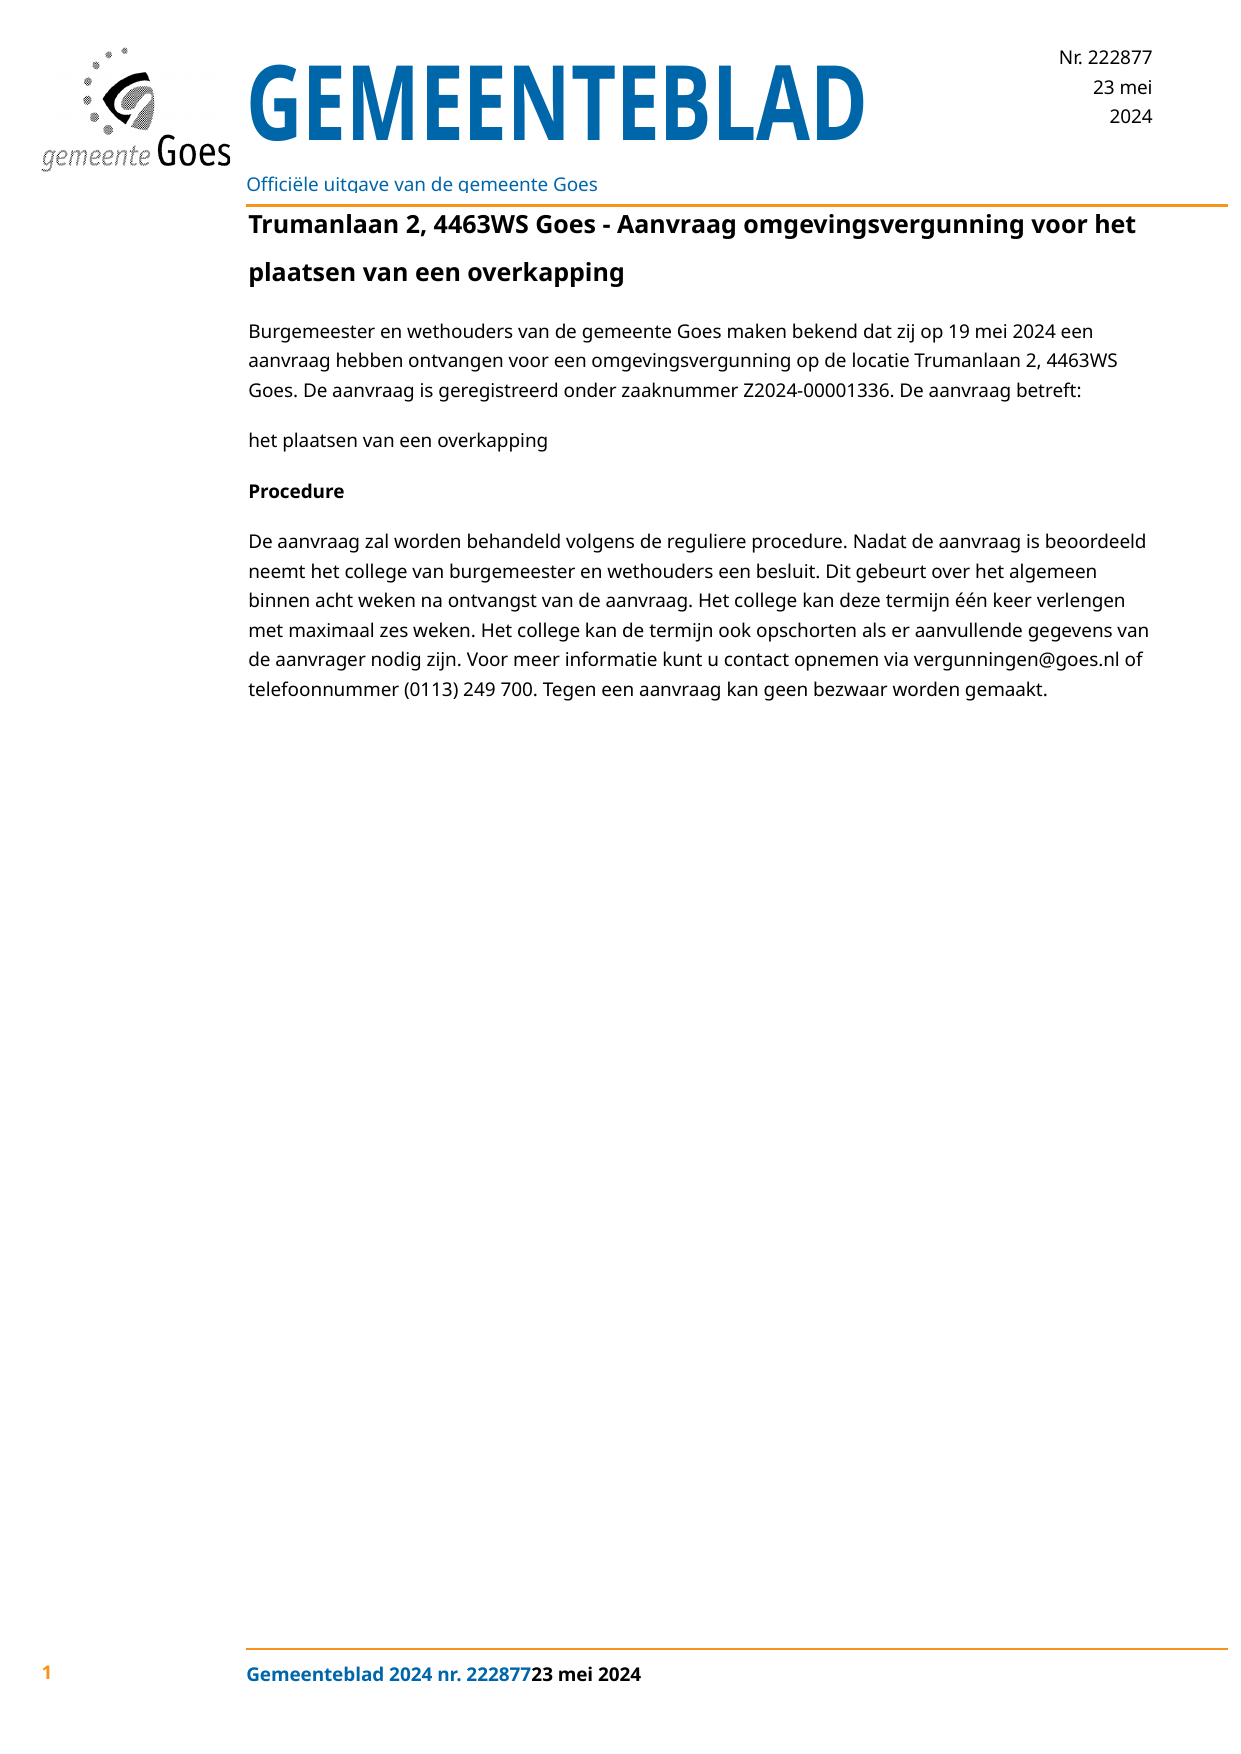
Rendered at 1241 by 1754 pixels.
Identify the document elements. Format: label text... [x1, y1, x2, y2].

text Burgemeester en wethouders van de gemeente Goes maken bekend dat zij op 19 mei 2024 een aanvraag hebben ontvangen voor een omgevingsvergunning op de locatie Trumanlaan 2, 4463WS Goes. De aanvraag is geregistreerd onder zaaknummer Z2024-00001336. De aanvraag betreft: [248, 318, 1152, 403]
text Procedure [248, 478, 1152, 504]
text Trumanlaan 2, 4463WS Goes - Aanvraag omgevingsvergunning voor het plaatsen van een overkapping [248, 207, 1152, 288]
text De aanvraag zal worden behandeld volgens de reguliere procedure. Nadat de aanvraag is beoordeeld neemt het college van burgemeester en wethouders een besluit. Dit gebeurt over het algemeen binnen acht weken na ontvangst van de aanvraag. Het college kan deze termijn één keer verlengen met maximaal zes weken. Het college kan de termijn ook opschorten als er aanvullende gegevens van de aanvrager nodig zijn. Voor meer informatie kunt u contact opnemen via vergunningen@goes.nl of telefoonnummer (0113) 249 700. Tegen een aanvraag kan geen bezwaar worden gemaakt. [248, 528, 1152, 702]
text het plaatsen van een overkapping [248, 427, 1152, 453]
picture [41, 47, 231, 172]
